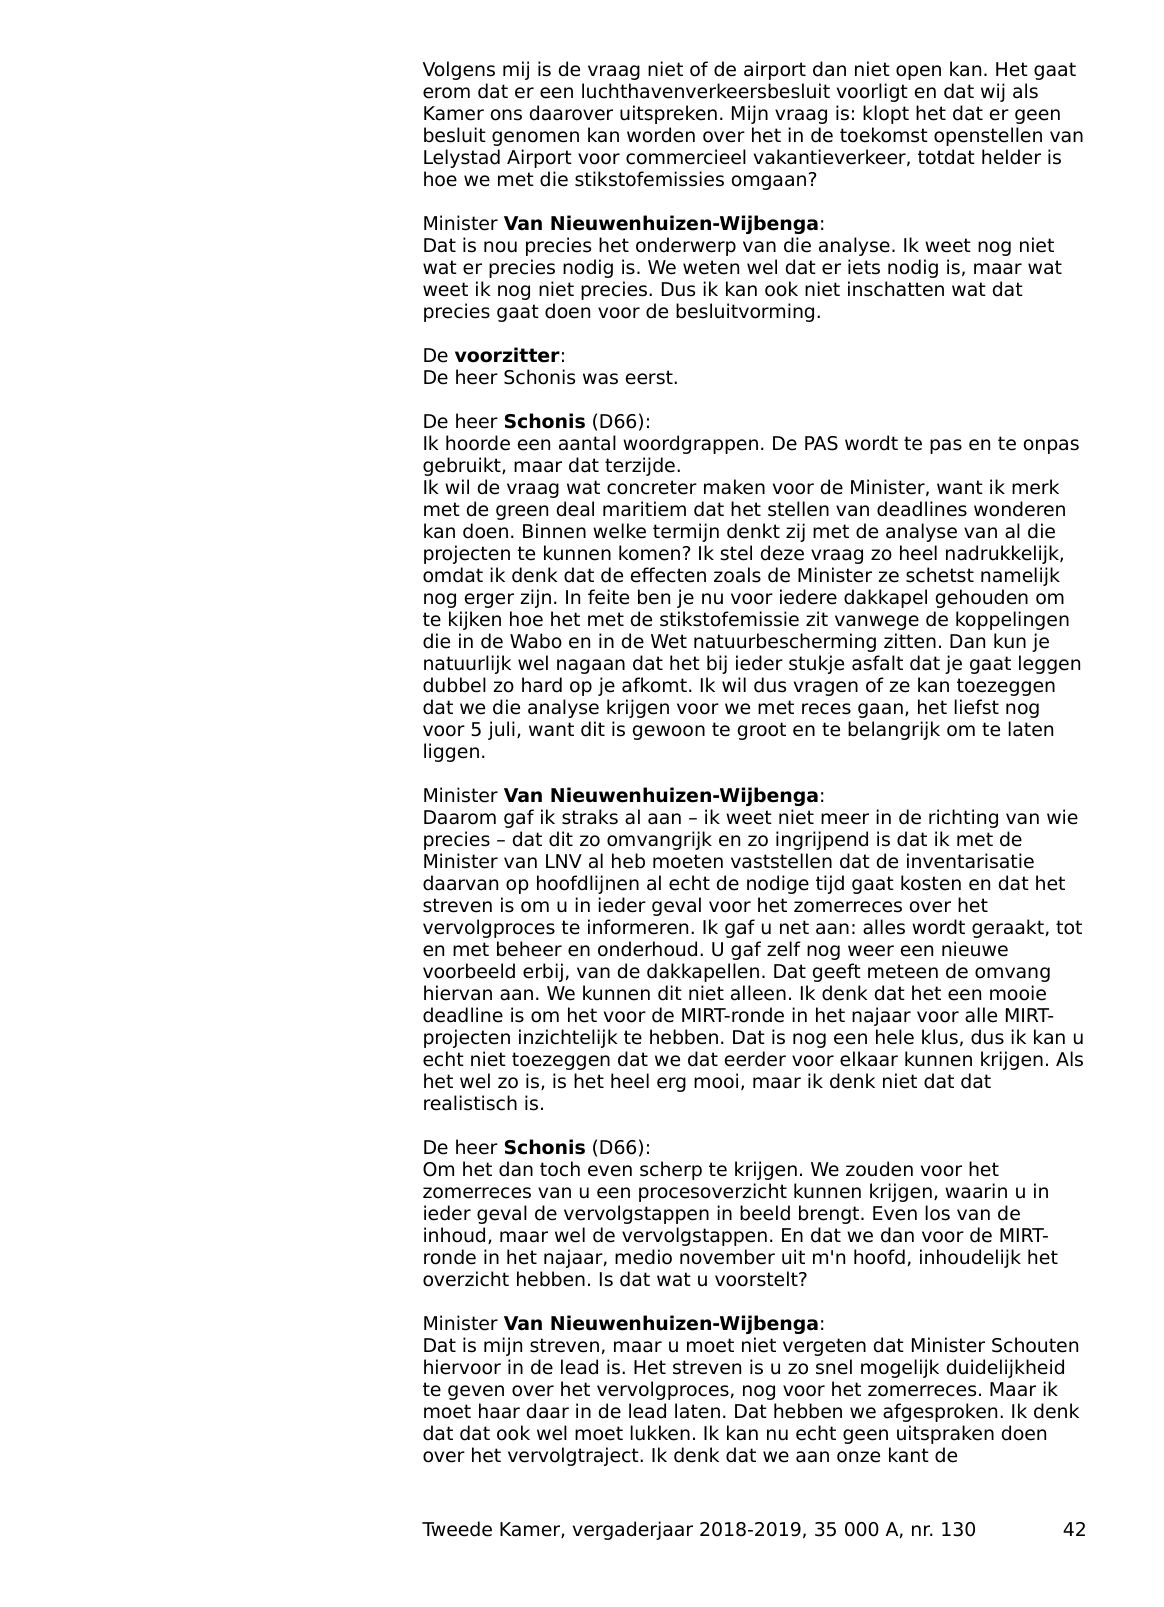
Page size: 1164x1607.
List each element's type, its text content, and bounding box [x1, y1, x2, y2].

text Ik hoorde een aantal woordgrappen. De PAS wordt te pas en te onpas gebruikt, maar dat terzijde. [422, 433, 1087, 477]
text Daarom gaf ik straks al aan – ik weet niet meer in de richting van wie precies – dat dit zo omvangrijk en zo ingrijpend is dat ik met de Minister van LNV al heb moeten vaststellen dat de inventarisatie daarvan op hoofdlijnen al echt de nodige tijd gaat kosten en dat het streven is om u in ieder geval voor het zomerreces over het vervolgproces te informeren. Ik gaf u net aan: alles wordt geraakt, tot en met beheer en onderhoud. U gaf zelf nog weer een nieuwe voorbeeld erbij, van de dakkapellen. Dat geeft meteen de omvang hiervan aan. We kunnen dit niet alleen. Ik denk dat het een mooie deadline is om het voor de MIRT-ronde in het najaar voor alle MIRT-projecten inzichtelijk te hebben. Dat is nog een hele klus, dus ik kan u echt niet toezeggen dat we dat eerder voor elkaar kunnen krijgen. Als het wel zo is, is het heel erg mooi, maar ik denk niet dat dat realistisch is. [422, 807, 1087, 1115]
text Dat is mijn streven, maar u moet niet vergeten dat Minister Schouten hiervoor in de lead is. Het streven is u zo snel mogelijk duidelijkheid te geven over het vervolgproces, nog voor het zomerreces. Maar ik moet haar daar in de lead laten. Dat hebben we afgesproken. Ik denk dat dat ook wel moet lukken. Ik kan nu echt geen uitspraken doen over het vervolgtraject. Ik denk dat we aan onze kant de [422, 1335, 1087, 1467]
text Minister Van Nieuwenhuizen-Wijbenga: [422, 213, 1087, 235]
text Om het dan toch even scherp te krijgen. We zouden voor het zomerreces van u een procesoverzicht kunnen krijgen, waarin u in ieder geval de vervolgstappen in beeld brengt. Even los van de inhoud, maar wel de vervolgstappen. En dat we dan voor de MIRT-ronde in het najaar, medio november uit m'n hoofd, inhoudelijk het overzicht hebben. Is dat wat u voorstelt? [422, 1159, 1087, 1291]
text Minister Van Nieuwenhuizen-Wijbenga: [422, 1313, 1087, 1335]
text De heer Schonis (D66): [422, 411, 1087, 433]
text De heer Schonis (D66): [422, 1137, 1087, 1159]
text Ik wil de vraag wat concreter maken voor de Minister, want ik merk met de green deal maritiem dat het stellen van deadlines wonderen kan doen. Binnen welke termijn denkt zij met de analyse van al die projecten te kunnen komen? Ik stel deze vraag zo heel nadrukkelijk, omdat ik denk dat de effecten zoals de Minister ze schetst namelijk nog erger zijn. In feite ben je nu voor iedere dakkapel gehouden om te kijken hoe het met de stikstofemissie zit vanwege de koppelingen die in de Wabo en in de Wet natuurbescherming zitten. Dan kun je natuurlijk wel nagaan dat het bij ieder stukje asfalt dat je gaat leggen dubbel zo hard op je afkomt. Ik wil dus vragen of ze kan toezeggen dat we die analyse krijgen voor we met reces gaan, het liefst nog voor 5 juli, want dit is gewoon te groot en te belangrijk om te laten liggen. [422, 477, 1087, 763]
text De heer Schonis was eerst. [422, 367, 1087, 389]
text De voorzitter: [422, 345, 1087, 367]
text Volgens mij is de vraag niet of de airport dan niet open kan. Het gaat erom dat er een luchthavenverkeersbesluit voorligt en dat wij als Kamer ons daarover uitspreken. Mijn vraag is: klopt het dat er geen besluit genomen kan worden over het in de toekomst openstellen van Lelystad Airport voor commercieel vakantieverkeer, totdat helder is hoe we met die stikstofemissies omgaan? [422, 59, 1087, 191]
text Minister Van Nieuwenhuizen-Wijbenga: [422, 785, 1087, 807]
text Dat is nou precies het onderwerp van die analyse. Ik weet nog niet wat er precies nodig is. We weten wel dat er iets nodig is, maar wat weet ik nog niet precies. Dus ik kan ook niet inschatten wat dat precies gaat doen voor de besluitvorming. [422, 235, 1087, 323]
